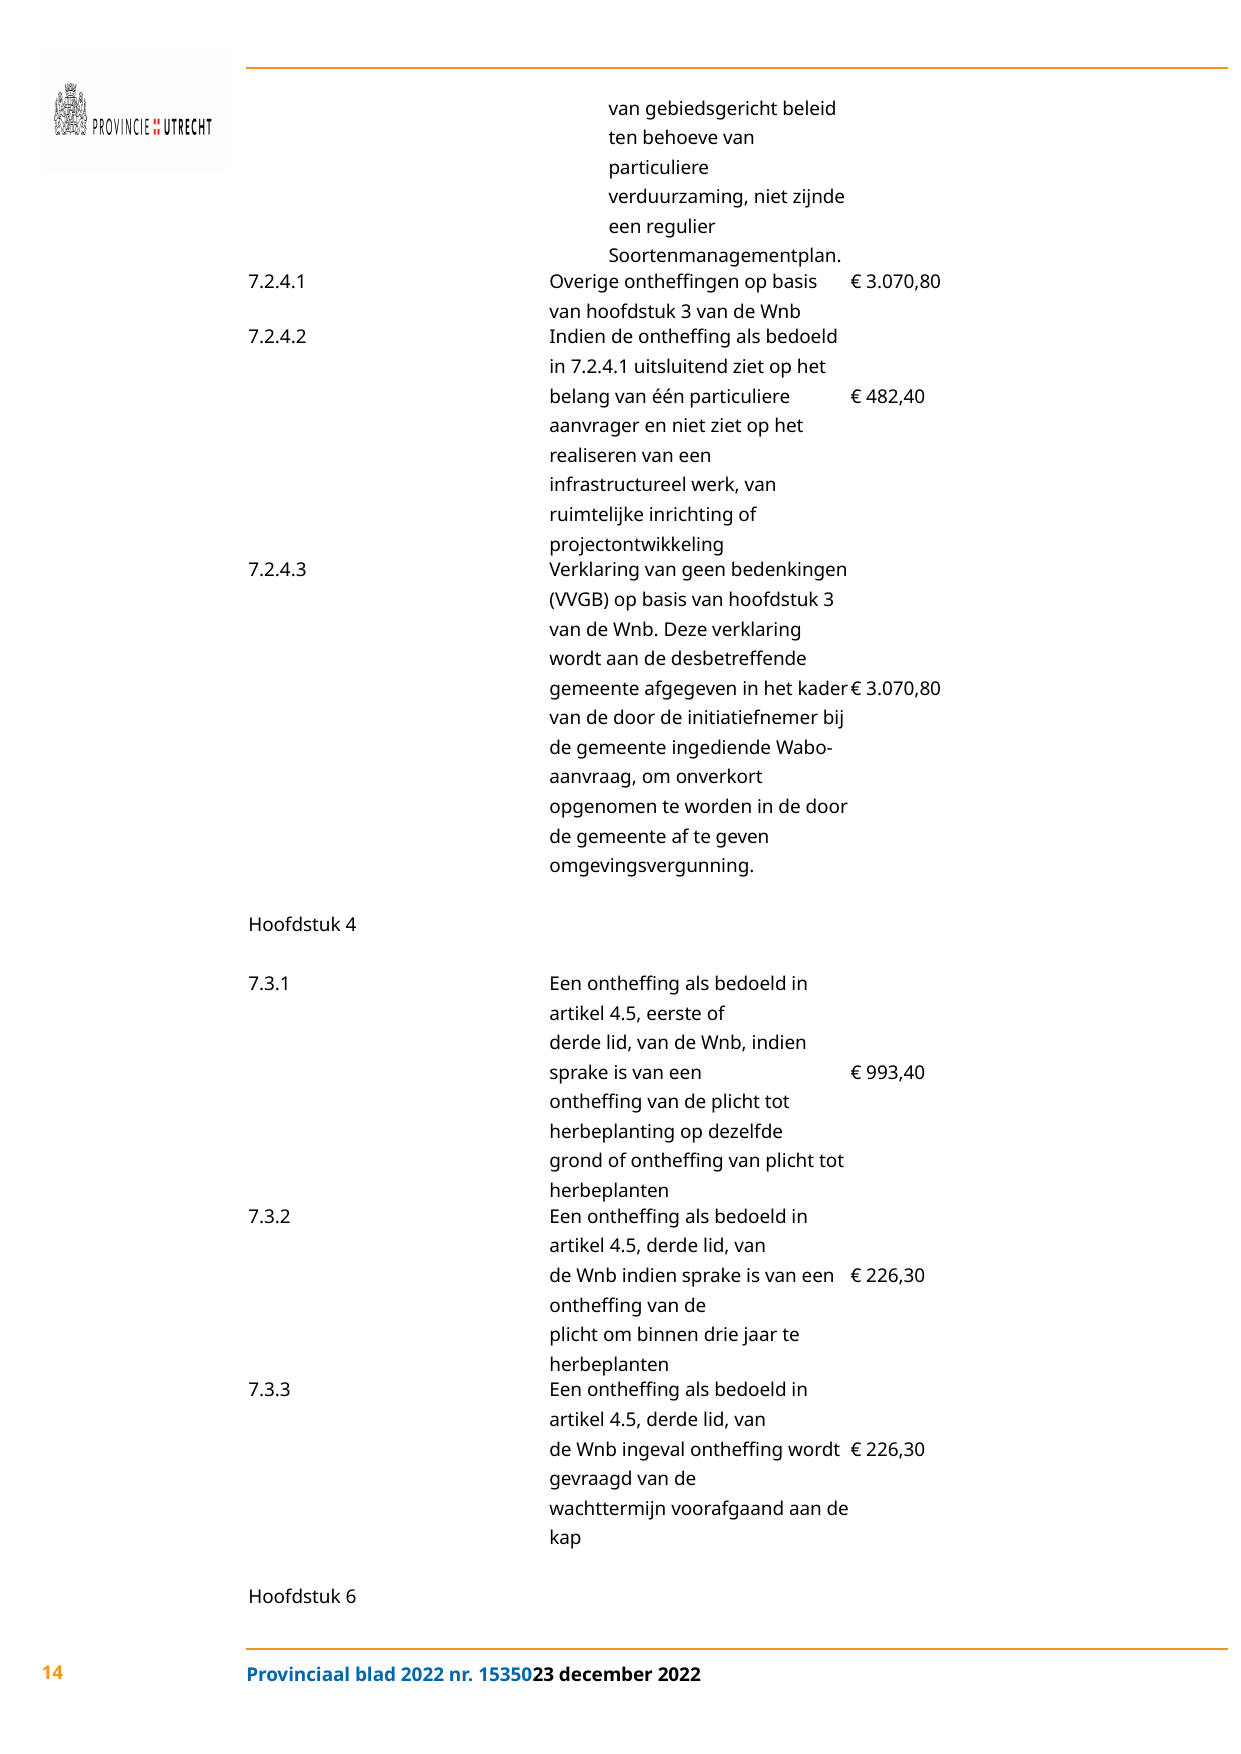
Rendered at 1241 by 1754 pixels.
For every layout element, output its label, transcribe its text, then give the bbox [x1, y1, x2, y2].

table_cell 7.2.4.2 [248, 324, 549, 557]
table_cell [248, 95, 549, 268]
table_cell 7.3.2 [248, 1203, 549, 1377]
table_cell € 482,40 [850, 324, 1152, 557]
table_cell Overige ontheffingen op basis van hoofdstuk 3 van de Wnb [549, 269, 850, 324]
table_cell € 3.070,80 [850, 269, 1152, 324]
table_header Een ontheffing als bedoeld in artikel 4.5, eerste of derde lid, van de Wnb, indien sprake is van een ontheffing van de plicht tot herbeplanting op dezelfde grond of ontheffing van plicht tot herbeplanten [549, 970, 850, 1203]
table_header 7.3.1 [248, 970, 549, 1203]
table_cell 7.2.4.1 [248, 269, 549, 324]
table_cell Een ontheffing als bedoeld in artikel 4.5, derde lid, van de Wnb ingeval ontheffing wordt gevraagd van de wachttermijn voorafgaand aan de kap [549, 1377, 850, 1550]
table_cell van gebiedsgericht beleid ten behoeve van particuliere verduurzaming, niet zijnde een regulier Soortenmanagementplan. [549, 95, 850, 268]
table_cell € 3.070,80 [850, 557, 1152, 878]
table_cell 7.3.3 [248, 1377, 549, 1550]
table_cell [850, 95, 1152, 268]
table_header € 993,40 [850, 970, 1152, 1203]
table_cell € 226,30 [850, 1203, 1152, 1377]
table_cell € 226,30 [850, 1377, 1152, 1550]
table_cell Verklaring van geen bedenkingen (VVGB) op basis van hoofdstuk 3 van de Wnb. Deze verklaring wordt aan de desbetreffende gemeente afgegeven in het kader van de door de initiatiefnemer bij de gemeente ingediende Wabo-aanvraag, om onverkort opgenomen te worden in de door de gemeente af te geven omgevingsvergunning. [549, 557, 850, 878]
text Hoofdstuk 6 [248, 1583, 1152, 1609]
text Hoofdstuk 4 [248, 911, 1152, 937]
table_cell Indien de ontheffing als bedoeld in 7.2.4.1 uitsluitend ziet op het belang van één particuliere aanvrager en niet ziet op het realiseren van een infrastructureel werk, van ruimtelijke inrichting of projectontwikkeling [549, 324, 850, 557]
picture [41, 47, 231, 172]
table_cell 7.2.4.3 [248, 557, 549, 878]
table_cell Een ontheffing als bedoeld in artikel 4.5, derde lid, van de Wnb indien sprake is van een ontheffing van de plicht om binnen drie jaar te herbeplanten [549, 1203, 850, 1377]
